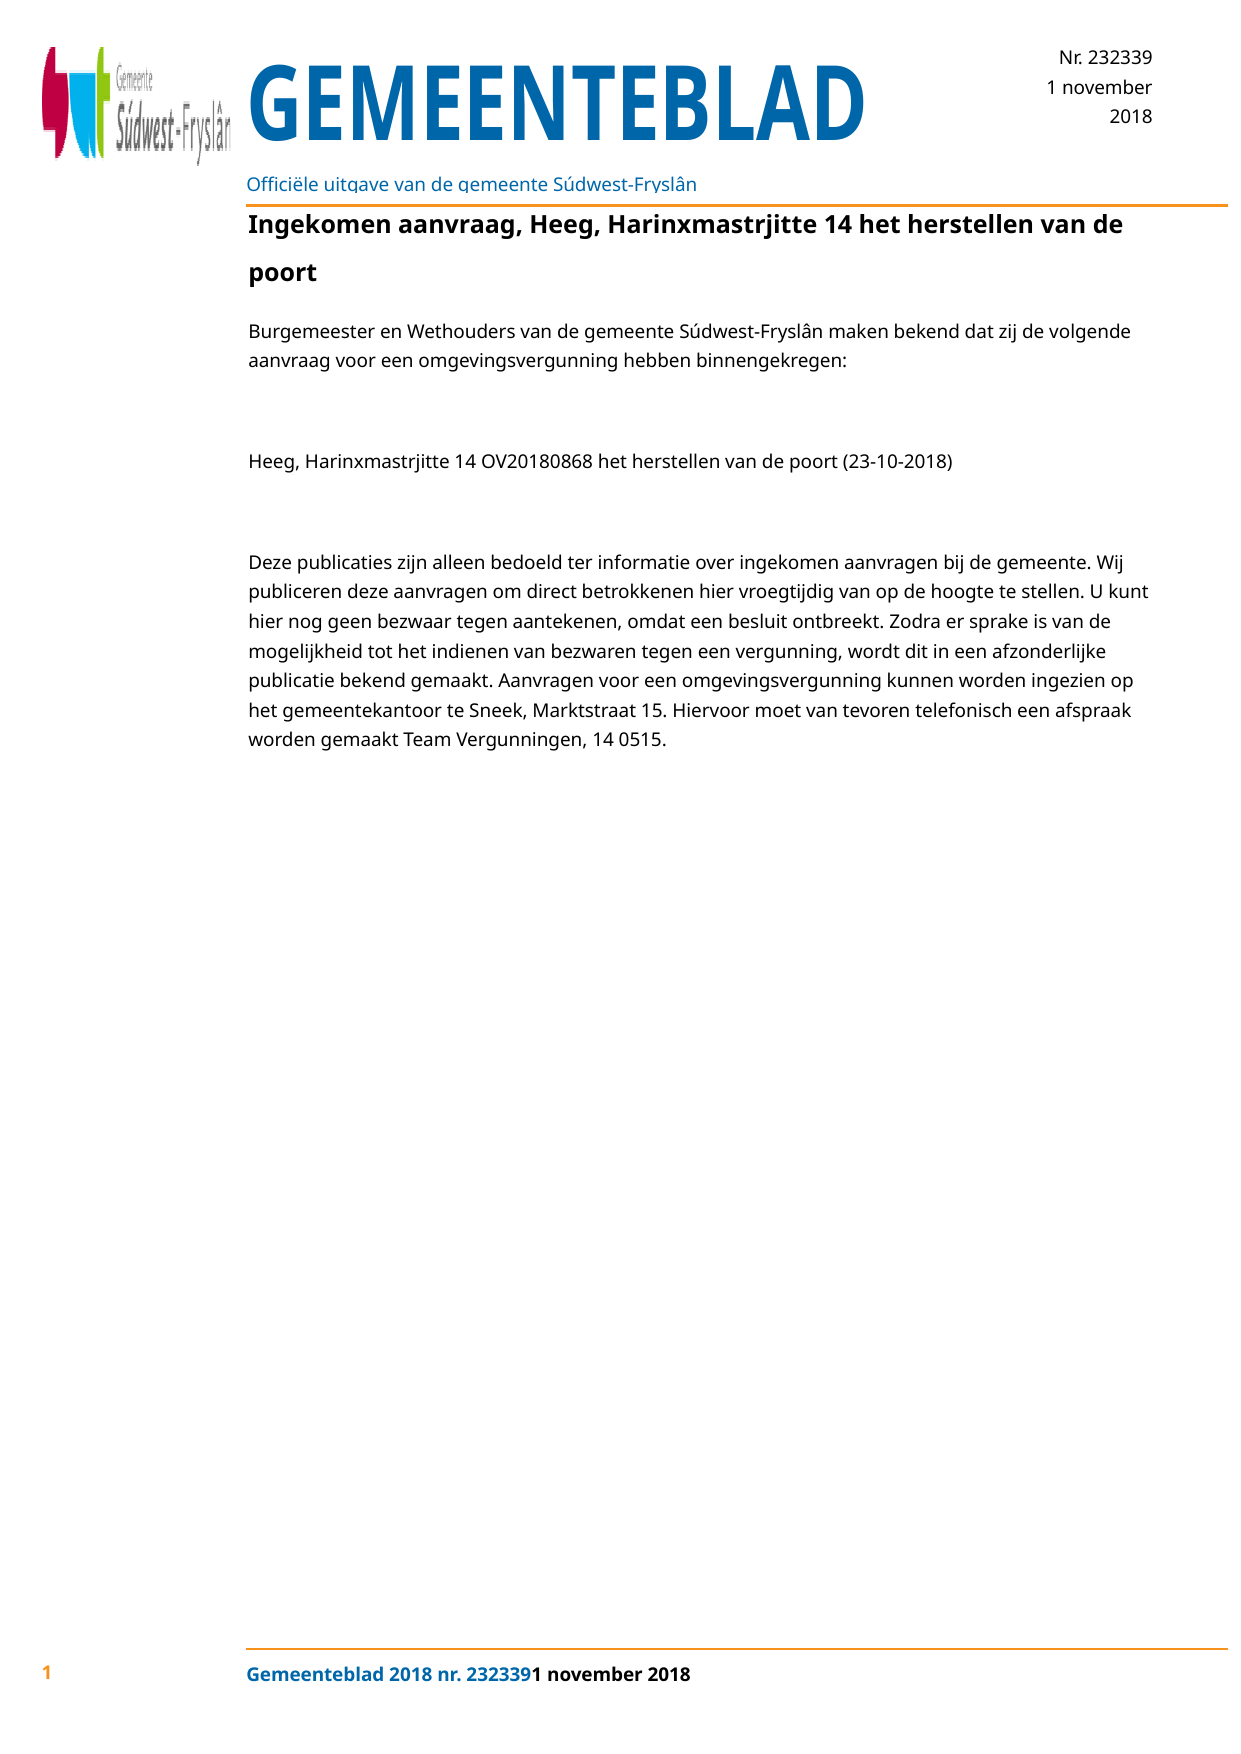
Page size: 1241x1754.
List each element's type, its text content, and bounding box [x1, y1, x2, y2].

picture [41, 47, 231, 172]
text Ingekomen aanvraag, Heeg, Harinxmastrjitte 14 het herstellen van de poort [248, 207, 1152, 288]
text Deze publicaties zijn alleen bedoeld ter informatie over ingekomen aanvragen bij de gemeente. Wij publiceren deze aanvragen om direct betrokkenen hier vroegtijdig van op de hoogte te stellen. U kunt hier nog geen bezwaar tegen aantekenen, omdat een besluit ontbreekt. Zodra er sprake is van de mogelijkheid tot het indienen van bezwaren tegen een vergunning, wordt dit in een afzonderlijke publicatie bekend gemaakt. Aanvragen voor een omgevingsvergunning kunnen worden ingezien op het gemeentekantoor te Sneek, Marktstraat 15. Hiervoor moet van tevoren telefonisch een afspraak worden gemaakt Team Vergunningen, 14 0515. [248, 549, 1152, 752]
text Heeg, Harinxmastrjitte 14 OV20180868 het herstellen van de poort (23-10-2018) [248, 448, 1152, 474]
text Burgemeester en Wethouders van de gemeente Súdwest-Fryslân maken bekend dat zij de volgende aanvraag voor een omgevingsvergunning hebben binnengekregen: [248, 318, 1152, 373]
